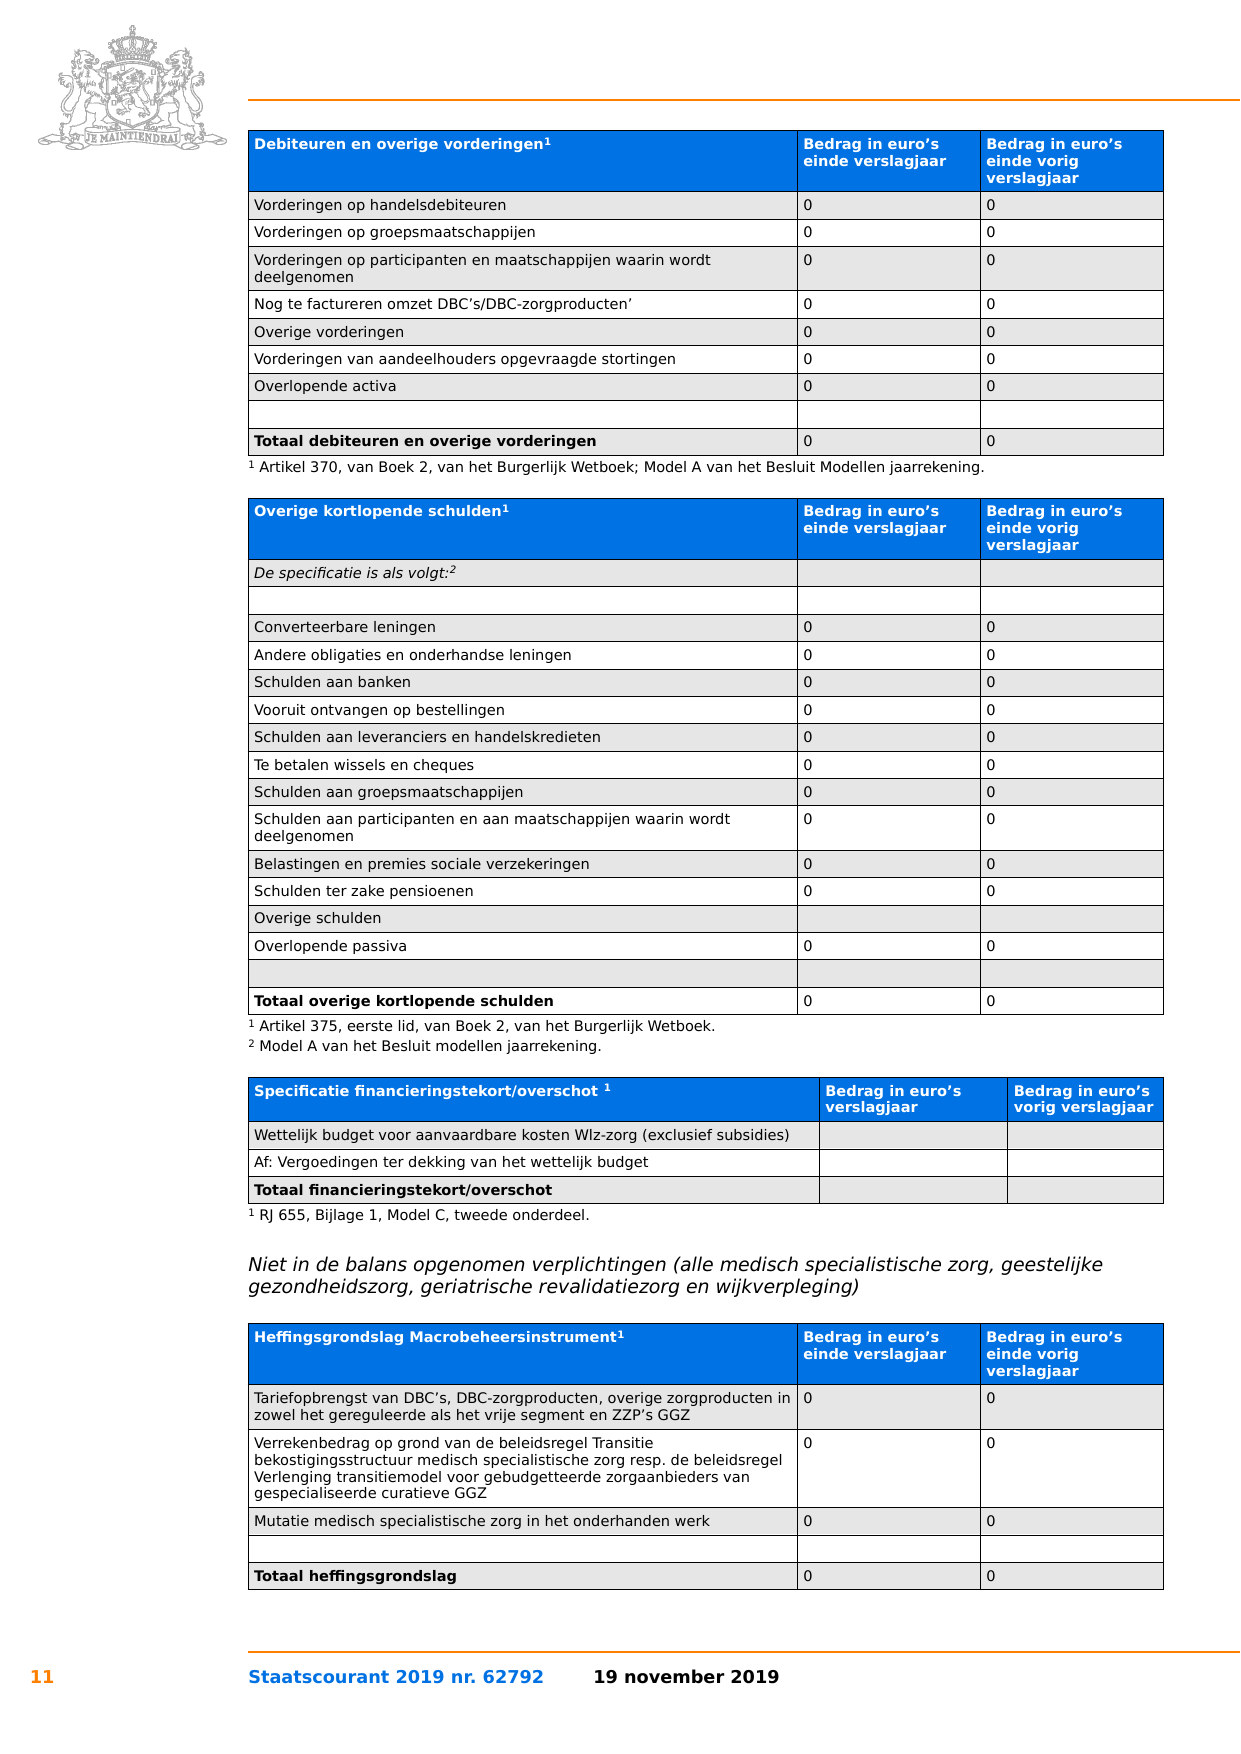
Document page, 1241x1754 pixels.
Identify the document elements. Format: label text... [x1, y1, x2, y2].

table_cell Te betalen wissels en cheques [249, 752, 797, 778]
table_cell 0 [981, 1563, 1163, 1589]
table_cell Mutatie medisch specialistische zorg in het onderhanden werk [249, 1508, 797, 1534]
table_cell 0 [981, 247, 1163, 290]
table_cell Totaal debiteuren en overige vorderingen [249, 429, 797, 455]
table_cell 0 [981, 615, 1163, 641]
table_cell Totaal heffingsgrondslag [249, 1563, 797, 1589]
table_cell 0 [981, 291, 1163, 318]
table_cell 0 [798, 752, 980, 778]
table_cell Schulden aan banken [249, 670, 797, 696]
table_header Bedrag in euro’s einde verslagjaar [798, 1324, 980, 1384]
table_cell Overlopende activa [249, 374, 797, 400]
table_cell [798, 401, 980, 427]
table_cell Converteerbare leningen [249, 615, 797, 641]
table_cell 0 [798, 670, 980, 696]
table_cell 0 [981, 779, 1163, 805]
table_cell 0 [981, 429, 1163, 455]
table_cell 0 [798, 724, 980, 751]
table_cell Vooruit ontvangen op bestellingen [249, 697, 797, 723]
table_cell 0 [798, 374, 980, 400]
table_cell 0 [981, 670, 1163, 696]
table_cell [981, 401, 1163, 427]
table_cell [981, 560, 1163, 586]
table_header Bedrag in euro’s vorig verslagjaar [1008, 1078, 1163, 1121]
table_cell [981, 960, 1163, 987]
table_cell Overlopende passiva [249, 933, 797, 959]
table_cell 1 Artikel 370, van Boek 2, van het Burgerlijk Wetboek; Model A van het Besluit Modellen jaarrekening. [248, 456, 1163, 476]
picture [38, 25, 227, 150]
table_header Bedrag in euro’s einde verslagjaar [798, 499, 980, 559]
table_cell [820, 1177, 1007, 1203]
table_cell [981, 1536, 1163, 1562]
table_cell Totaal financieringstekort/overschot [249, 1177, 819, 1203]
table_cell Schulden aan groepsmaatschappijen [249, 779, 797, 805]
table_cell Wettelijk budget voor aanvaardbare kosten Wlz-zorg (exclusief subsidies) [249, 1122, 819, 1148]
table_cell 0 [981, 319, 1163, 345]
table_cell 0 [981, 374, 1163, 400]
table_cell 0 [981, 192, 1163, 219]
table_cell 0 [798, 806, 980, 850]
table_header Overige kortlopende schulden1 [249, 499, 797, 559]
table_cell 0 [798, 988, 980, 1014]
table_cell Nog te factureren omzet DBC’s/DBC-zorgproducten’ [249, 291, 797, 318]
table_cell 0 [981, 752, 1163, 778]
table_cell [249, 401, 797, 427]
table_cell [981, 906, 1163, 932]
table_cell Schulden aan participanten en aan maatschappijen waarin wordt deelgenomen [249, 806, 797, 850]
table_cell 0 [981, 806, 1163, 850]
table_cell Vorderingen op handelsdebiteuren [249, 192, 797, 219]
table_cell Totaal overige kortlopende schulden [249, 988, 797, 1014]
table_cell [798, 560, 980, 586]
table_cell 0 [981, 220, 1163, 246]
table_cell 0 [981, 878, 1163, 904]
table_cell [1008, 1150, 1163, 1176]
table_cell [249, 960, 797, 987]
table_cell 0 [798, 642, 980, 668]
table_cell Vorderingen op participanten en maatschappijen waarin wordt deelgenomen [249, 247, 797, 290]
table_header Debiteuren en overige vorderingen1 [249, 131, 797, 191]
table_cell 0 [981, 724, 1163, 751]
table_cell 0 [981, 933, 1163, 959]
table_cell Schulden ter zake pensioenen [249, 878, 797, 904]
table_cell 0 [798, 1430, 980, 1507]
table_header Bedrag in euro’s einde vorig verslagjaar [981, 131, 1163, 191]
table_cell [820, 1122, 1007, 1148]
table_cell 0 [798, 779, 980, 805]
table_cell 0 [981, 1385, 1163, 1429]
table_cell 0 [981, 851, 1163, 877]
table_cell 0 [798, 429, 980, 455]
table_cell Andere obligaties en onderhandse leningen [249, 642, 797, 668]
table_cell Overige schulden [249, 906, 797, 932]
table_cell 0 [798, 220, 980, 246]
table_cell [798, 587, 980, 614]
table_cell 0 [981, 1430, 1163, 1507]
table_cell [1008, 1177, 1163, 1203]
table_cell Vorderingen op groepsmaatschappijen [249, 220, 797, 246]
table_cell [1008, 1122, 1163, 1148]
table_cell 0 [981, 346, 1163, 373]
table_cell Verrekenbedrag op grond van de beleidsregel Transitie bekostigingsstructuur medisch specialistische zorg resp. de beleidsregel Verlenging transitiemodel voor gebudgetteerde zorgaanbieders van gespecialiseerde curatieve GGZ [249, 1430, 797, 1507]
table_cell [249, 1536, 797, 1562]
table_cell 0 [798, 851, 980, 877]
table_cell 0 [981, 988, 1163, 1014]
table_cell 0 [798, 247, 980, 290]
table_cell [798, 1536, 980, 1562]
table_cell Belastingen en premies sociale verzekeringen [249, 851, 797, 877]
table_header Bedrag in euro’s einde vorig verslagjaar [981, 499, 1163, 559]
table_cell 0 [798, 291, 980, 318]
table_cell 0 [981, 642, 1163, 668]
table_cell De specificatie is als volgt:2 [249, 560, 797, 586]
table_cell 0 [798, 933, 980, 959]
table_cell 0 [981, 697, 1163, 723]
table_cell 0 [798, 615, 980, 641]
table_cell Af: Vergoedingen ter dekking van het wettelijk budget [249, 1150, 819, 1176]
table_cell 0 [798, 697, 980, 723]
table_cell 0 [798, 1508, 980, 1534]
table_header Bedrag in euro’s einde vorig verslagjaar [981, 1324, 1163, 1384]
table_cell [798, 960, 980, 987]
table_cell Schulden aan leveranciers en handelskredieten [249, 724, 797, 751]
table_cell Vorderingen van aandeelhouders opgevraagde stortingen [249, 346, 797, 373]
table_cell 0 [798, 346, 980, 373]
table_header Heffingsgrondslag Macrobeheersinstrument1 [249, 1324, 797, 1384]
table_cell 0 [798, 878, 980, 904]
table_header Bedrag in euro’s einde verslagjaar [798, 131, 980, 191]
table_cell Tariefopbrengst van DBC’s, DBC-zorgproducten, overige zorgproducten in zowel het gereguleerde als het vrije segment en ZZP’s GGZ [249, 1385, 797, 1429]
table_cell Overige vorderingen [249, 319, 797, 345]
table_cell [981, 587, 1163, 614]
table_cell 0 [798, 319, 980, 345]
table_header Bedrag in euro’s verslagjaar [820, 1078, 1007, 1121]
table_header Specificatie financieringstekort/overschot 1 [249, 1078, 819, 1121]
subtitle Niet in de balans opgenomen verplichtingen (alle medisch specialistische zorg, geestelijke gezondheidszorg, geriatrische revalidatiezorg en wijkverpleging) [248, 1254, 1163, 1298]
table_cell 0 [981, 1508, 1163, 1534]
table_cell [798, 906, 980, 932]
table_cell [249, 587, 797, 614]
table_cell 0 [798, 1563, 980, 1589]
table_cell 0 [798, 192, 980, 219]
table_cell 1 RJ 655, Bijlage 1, Model C, tweede onderdeel. [248, 1204, 1163, 1224]
table_cell 0 [798, 1385, 980, 1429]
table_cell [820, 1150, 1007, 1176]
table_cell 1 Artikel 375, eerste lid, van Boek 2, van het Burgerlijk Wetboek. 2 Model A van het Besluit modellen jaarrekening. [248, 1015, 1163, 1055]
